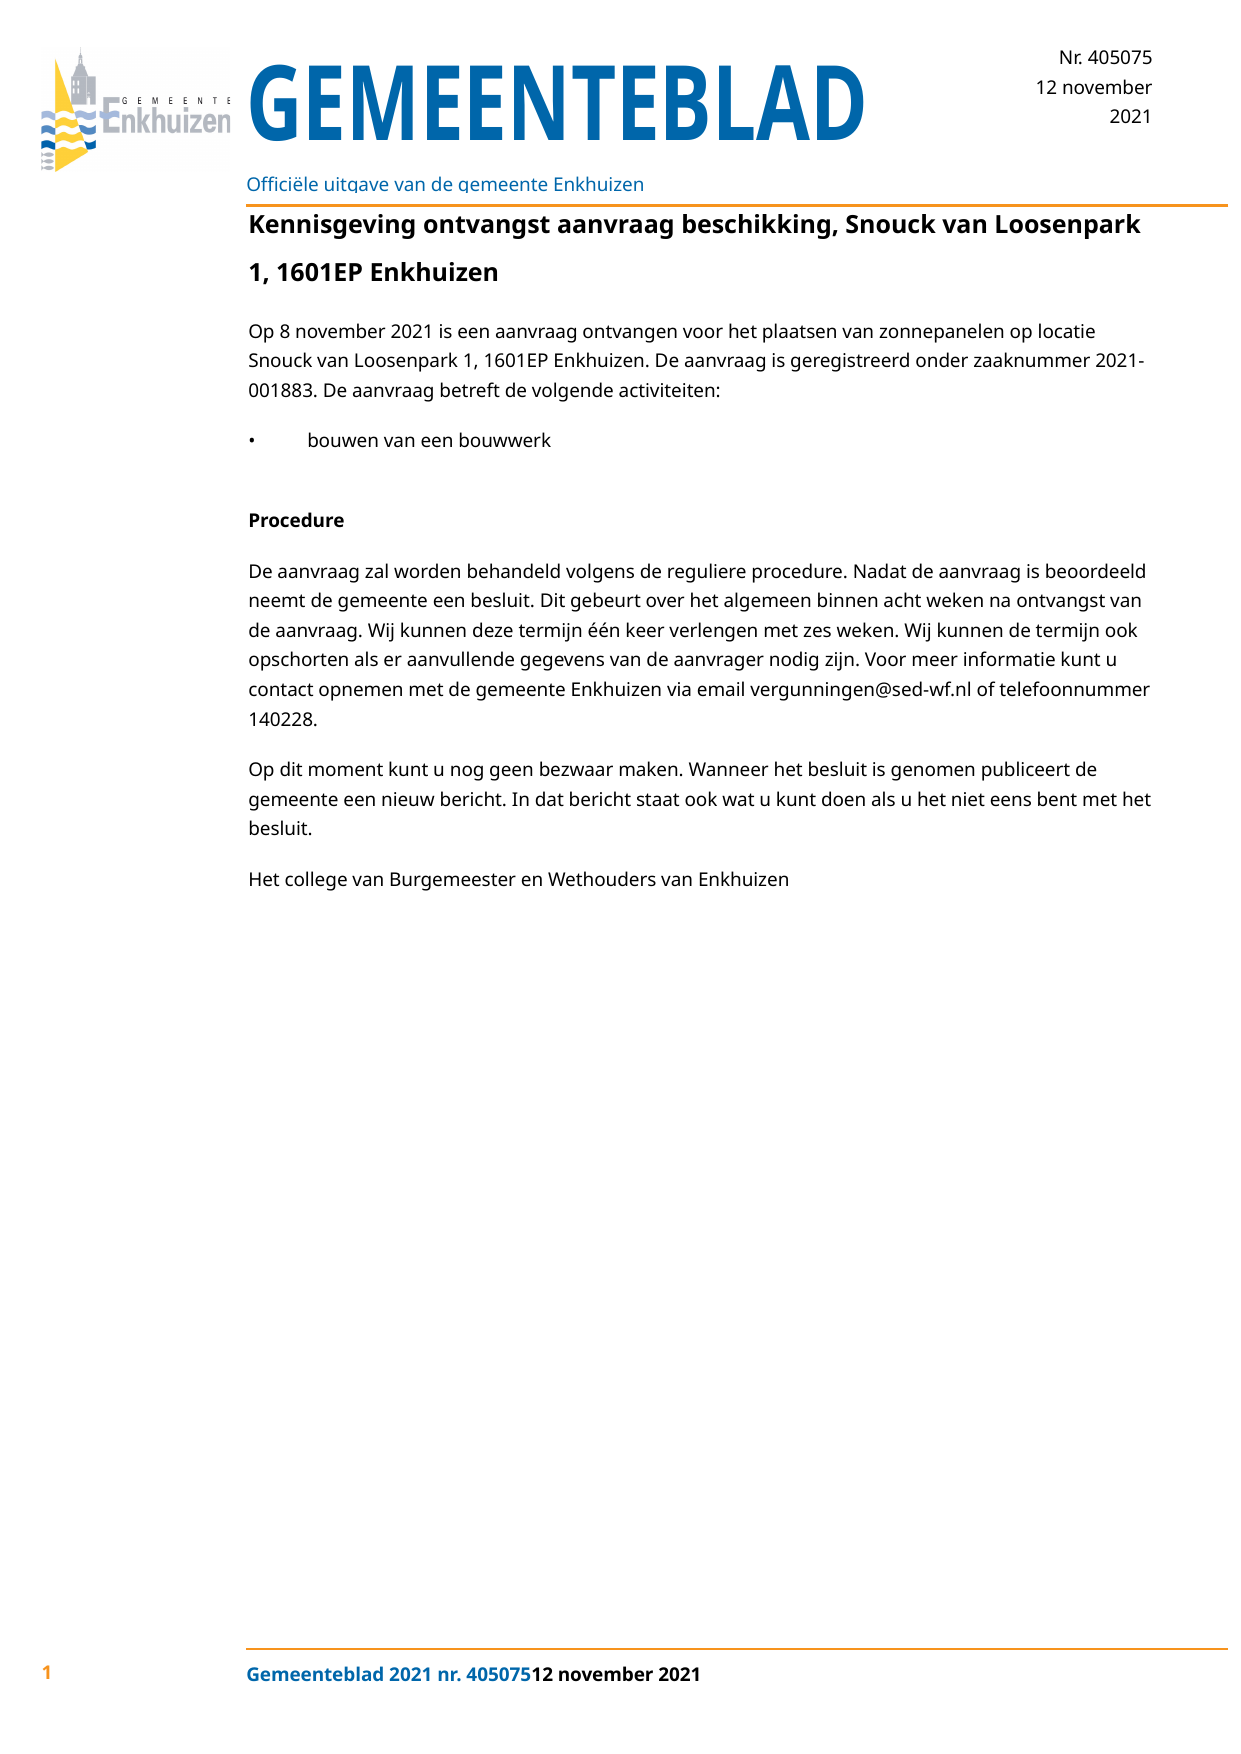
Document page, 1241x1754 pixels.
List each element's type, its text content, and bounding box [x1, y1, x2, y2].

text Het college van Burgemeester en Wethouders van Enkhuizen [248, 866, 1152, 892]
text Procedure [248, 507, 1152, 533]
text De aanvraag zal worden behandeld volgens de reguliere procedure. Nadat de aanvraag is beoordeeld neemt de gemeente een besluit. Dit gebeurt over het algemeen binnen acht weken na ontvangst van de aanvraag. Wij kunnen deze termijn één keer verlengen met zes weken. Wij kunnen de termijn ook opschorten als er aanvullende gegevens van de aanvrager nodig zijn. Voor meer informatie kunt u contact opnemen met de gemeente Enkhuizen via email vergunningen@sed-wf.nl of telefoonnummer 140228. [248, 558, 1152, 732]
text Op 8 november 2021 is een aanvraag ontvangen voor het plaatsen van zonnepanelen op locatie Snouck van Loosenpark 1, 1601EP Enkhuizen. De aanvraag is geregistreerd onder zaaknummer 2021-001883. De aanvraag betreft de volgende activiteiten: [248, 318, 1152, 403]
text Op dit moment kunt u nog geen bezwaar maken. Wanneer het besluit is genomen publiceert de gemeente een nieuw bericht. In dat bericht staat ook wat u kunt doen als u het niet eens bent met het besluit. [248, 756, 1152, 841]
picture [41, 47, 231, 172]
list bouwen van een bouwwerk [248, 427, 1152, 453]
text Kennisgeving ontvangst aanvraag beschikking, Snouck van Loosenpark 1, 1601EP Enkhuizen [248, 207, 1152, 288]
